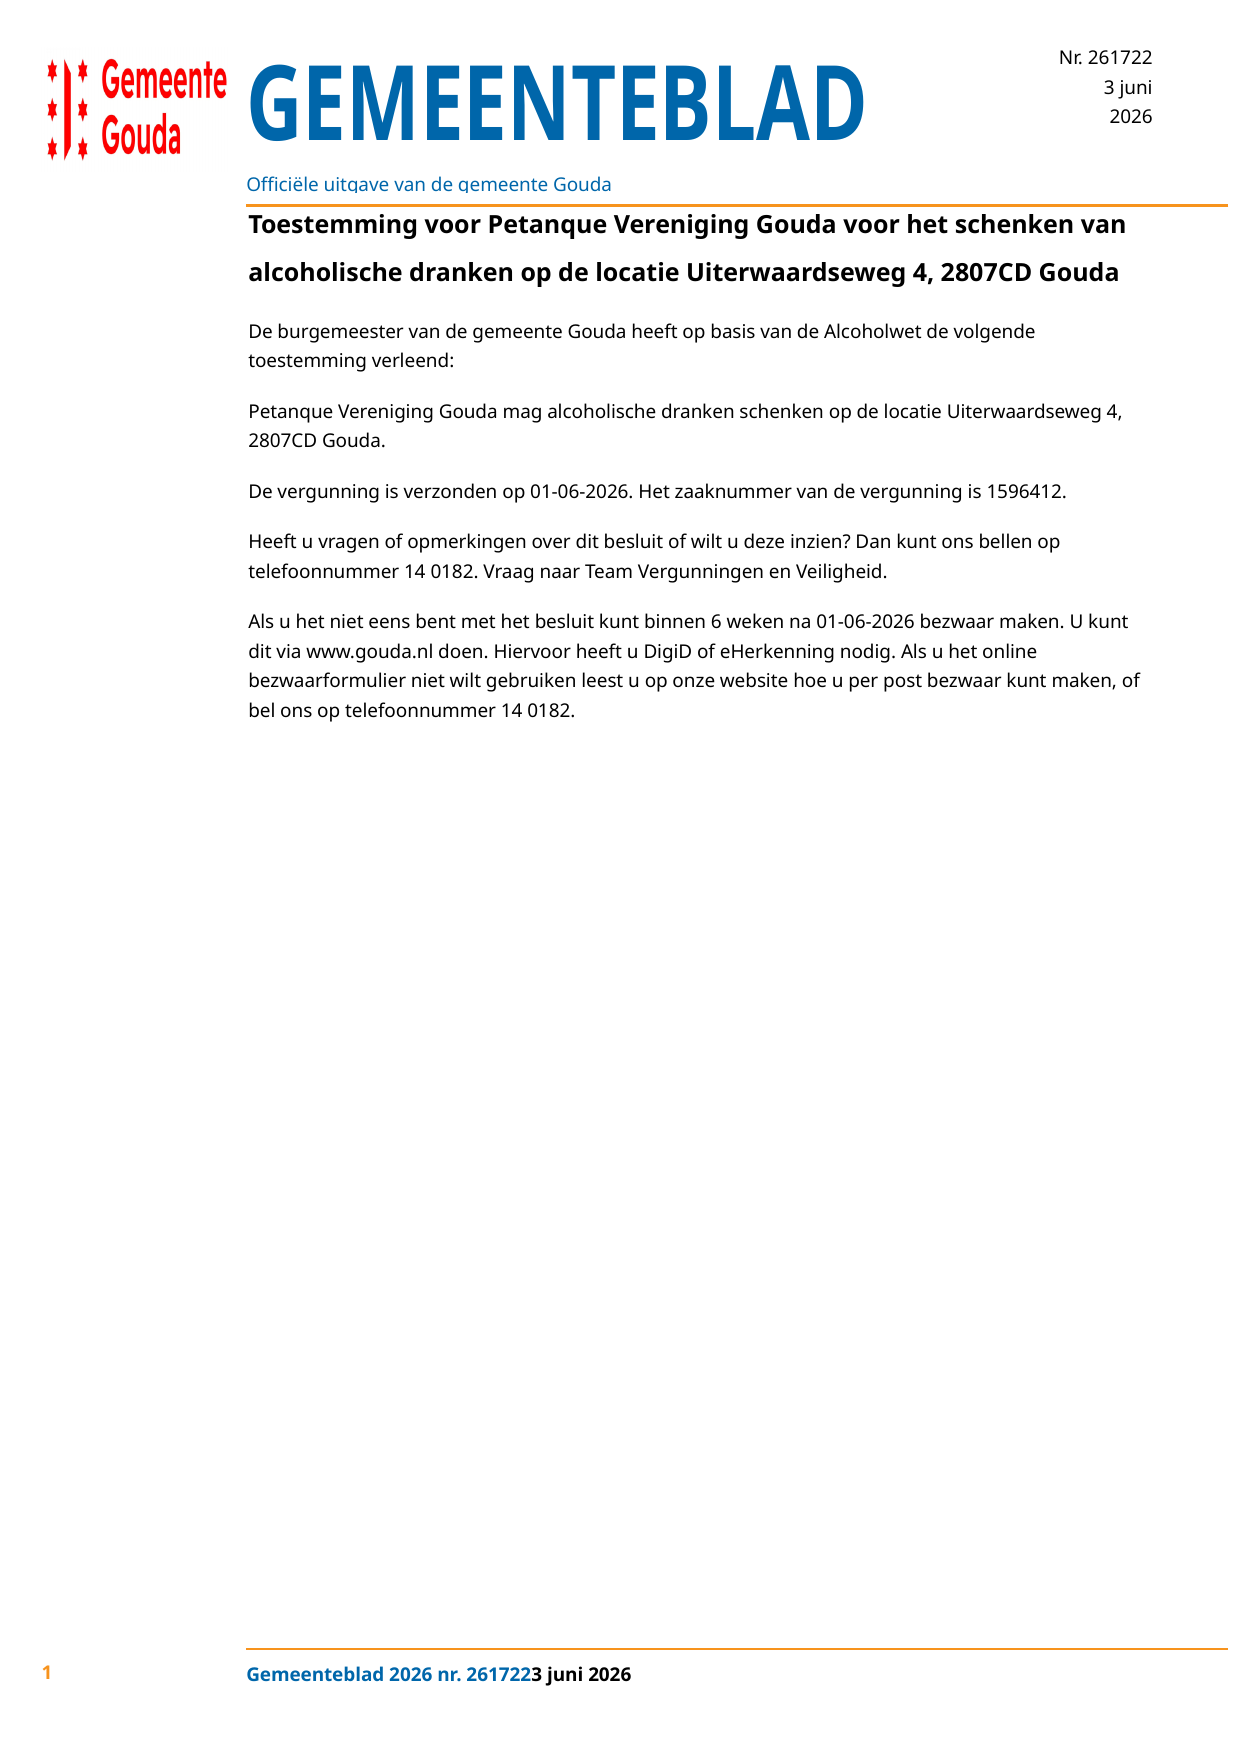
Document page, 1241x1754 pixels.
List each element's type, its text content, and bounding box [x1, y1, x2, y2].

text De vergunning is verzonden op 01-06-2026. Het zaaknummer van de vergunning is 1596412. [248, 478, 1152, 504]
text Toestemming voor Petanque Vereniging Gouda voor het schenken van alcoholische dranken op de locatie Uiterwaardseweg 4, 2807CD Gouda [248, 207, 1152, 288]
text Als u het niet eens bent met het besluit kunt binnen 6 weken na 01-06-2026 bezwaar maken. U kunt dit via www.gouda.nl doen. Hiervoor heeft u DigiD of eHerkenning nodig. Als u het online bezwaarformulier niet wilt gebruiken leest u op onze website hoe u per post bezwaar kunt maken, of bel ons op telefoonnummer 14 0182. [248, 608, 1152, 723]
text De burgemeester van de gemeente Gouda heeft op basis van de Alcoholwet de volgende toestemming verleend: [248, 318, 1152, 373]
picture [41, 47, 231, 172]
text Heeft u vragen of opmerkingen over dit besluit of wilt u deze inzien? Dan kunt ons bellen op telefoonnummer 14 0182. Vraag naar Team Vergunningen en Veiligheid. [248, 528, 1152, 584]
text Petanque Vereniging Gouda mag alcoholische dranken schenken op de locatie Uiterwaardseweg 4, 2807CD Gouda. [248, 398, 1152, 453]
